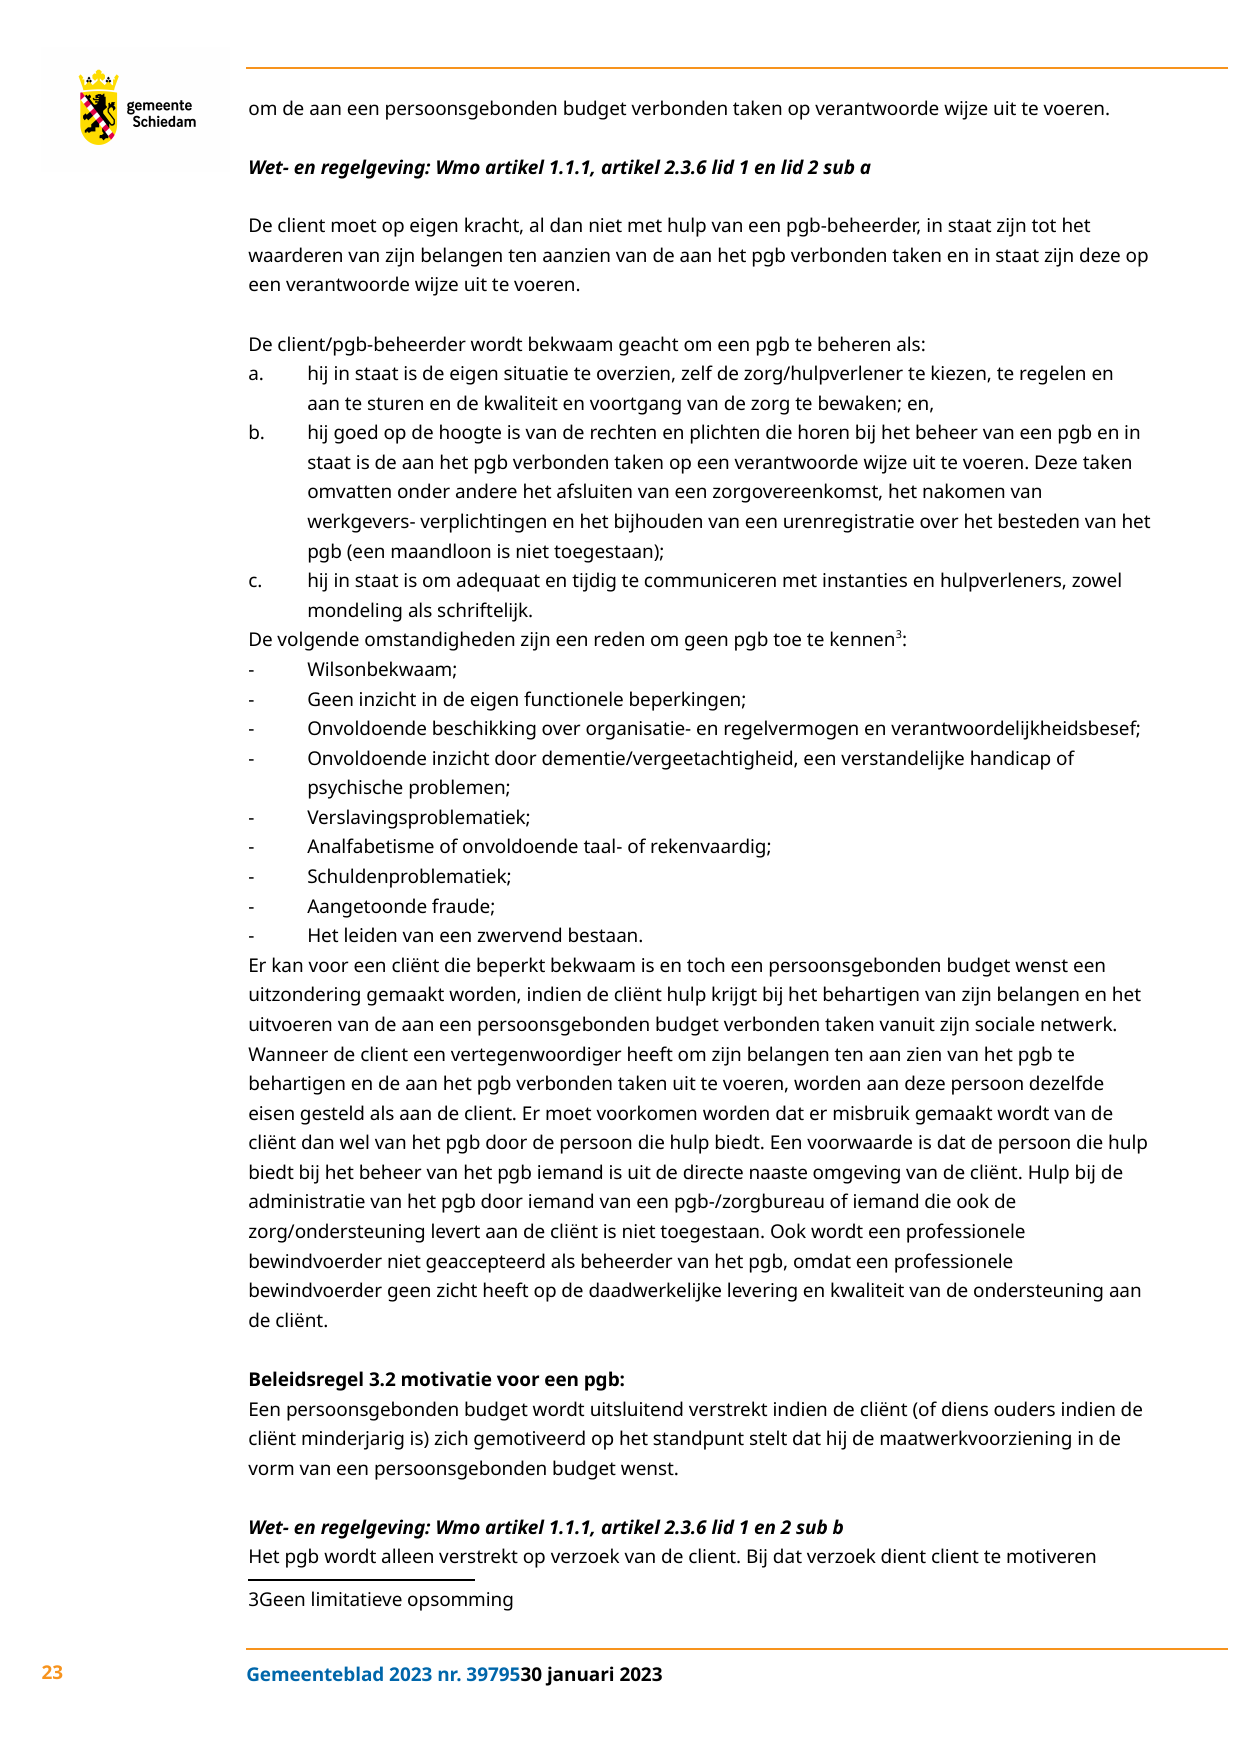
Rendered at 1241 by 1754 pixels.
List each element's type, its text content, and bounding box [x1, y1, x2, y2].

list Geen inzicht in de eigen functionele beperkingen; [248, 686, 1152, 712]
list Het leiden van een zwervend bestaan. [248, 922, 1152, 948]
text De client moet op eigen kracht, al dan niet met hulp van een pgb-beheerder, in staat zijn tot het waarderen van zijn belangen ten aanzien van de aan het pgb verbonden taken en in staat zijn deze op een verantwoorde wijze uit te voeren. [248, 212, 1152, 297]
list hij in staat is om adequaat en tijdig te communiceren met instanties en hulpverleners, zowel mondeling als schriftelijk. [248, 567, 1152, 623]
list Analfabetisme of onvoldoende taal- of rekenvaardig; [248, 834, 1152, 859]
table_header Beleidsregel 3.2 motivatie voor een pgb: Een persoonsgebonden budget wordt uitsluitend verstrekt indien de cliënt (of diens ouders indien de cliënt minderjarig is) zich gemotiveerd op het standpunt stelt dat hij de maatwerkvoorziening in de vorm van een persoonsgebonden budget wenst. Wet- en regelgeving: Wmo artikel 1.1.1, artikel 2.3.6 lid 1 en 2 sub b [248, 1366, 1152, 1540]
text De volgende omstandigheden zijn een reden om geen pgb toe te kennen: [248, 627, 1152, 652]
list Aangetoonde fraude; [248, 893, 1152, 919]
text Het pgb wordt alleen verstrekt op verzoek van de client. Bij dat verzoek dient client te motiveren [248, 1543, 1152, 1569]
list hij goed op de hoogte is van de rechten en plichten die horen bij het beheer van een pgb en in staat is de aan het pgb verbonden taken op een verantwoorde wijze uit te voeren. Deze taken omvatten onder andere het afsluiten van een zorgovereenkomst, het nakomen van werkgevers- verplichtingen en het bijhouden van een urenregistratie over het besteden van het pgb (een maandloon is niet toegestaan); [248, 419, 1152, 564]
text Er kan voor een cliënt die beperkt bekwaam is en toch een persoonsgebonden budget wenst een uitzondering gemaakt worden, indien de cliënt hulp krijgt bij het behartigen van zijn belangen en het uitvoeren van de aan een persoonsgebonden budget verbonden taken vanuit zijn sociale netwerk. Wanneer de client een vertegenwoordiger heeft om zijn belangen ten aan zien van het pgb te behartigen en de aan het pgb verbonden taken uit te voeren, worden aan deze persoon dezelfde eisen gesteld als aan de client. Er moet voorkomen worden dat er misbruik gemaakt wordt van de cliënt dan wel van het pgb door de persoon die hulp biedt. Een voorwaarde is dat de persoon die hulp biedt bij het beheer van het pgb iemand is uit de directe naaste omgeving van de cliënt. Hulp bij de administratie van het pgb door iemand van een pgb-/zorgbureau of iemand die ook de zorg/ondersteuning levert aan de cliënt is niet toegestaan. Ook wordt een professionele bewindvoerder niet geaccepteerd als beheerder van het pgb, omdat een professionele bewindvoerder geen zicht heeft op de daadwerkelijke levering en kwaliteit van de ondersteuning aan de cliënt. [248, 952, 1152, 1333]
list hij in staat is de eigen situatie te overzien, zelf de zorg/hulpverlener te kiezen, te regelen en aan te sturen en de kwaliteit en voortgang van de zorg te bewaken; en, [248, 360, 1152, 416]
text De client/pgb-beheerder wordt bekwaam geacht om een pgb te beheren als: [248, 331, 1152, 357]
picture [41, 47, 231, 172]
list Wilsonbekwaam; [248, 656, 1152, 682]
list Onvoldoende beschikking over organisatie- en regelvermogen en verantwoordelijkheidsbesef; [248, 715, 1152, 741]
text Geen limitatieve opsomming [248, 1586, 1152, 1612]
table_header om de aan een persoonsgebonden budget verbonden taken op verantwoorde wijze uit te voeren. Wet- en regelgeving: Wmo artikel 1.1.1, artikel 2.3.6 lid 1 en lid 2 sub a [248, 95, 1152, 180]
list Onvoldoende inzicht door dementie/vergeetachtigheid, een verstandelijke handicap of psychische problemen; [248, 745, 1152, 800]
list Schuldenproblematiek; [248, 863, 1152, 889]
list Verslavingsproblematiek; [248, 804, 1152, 830]
